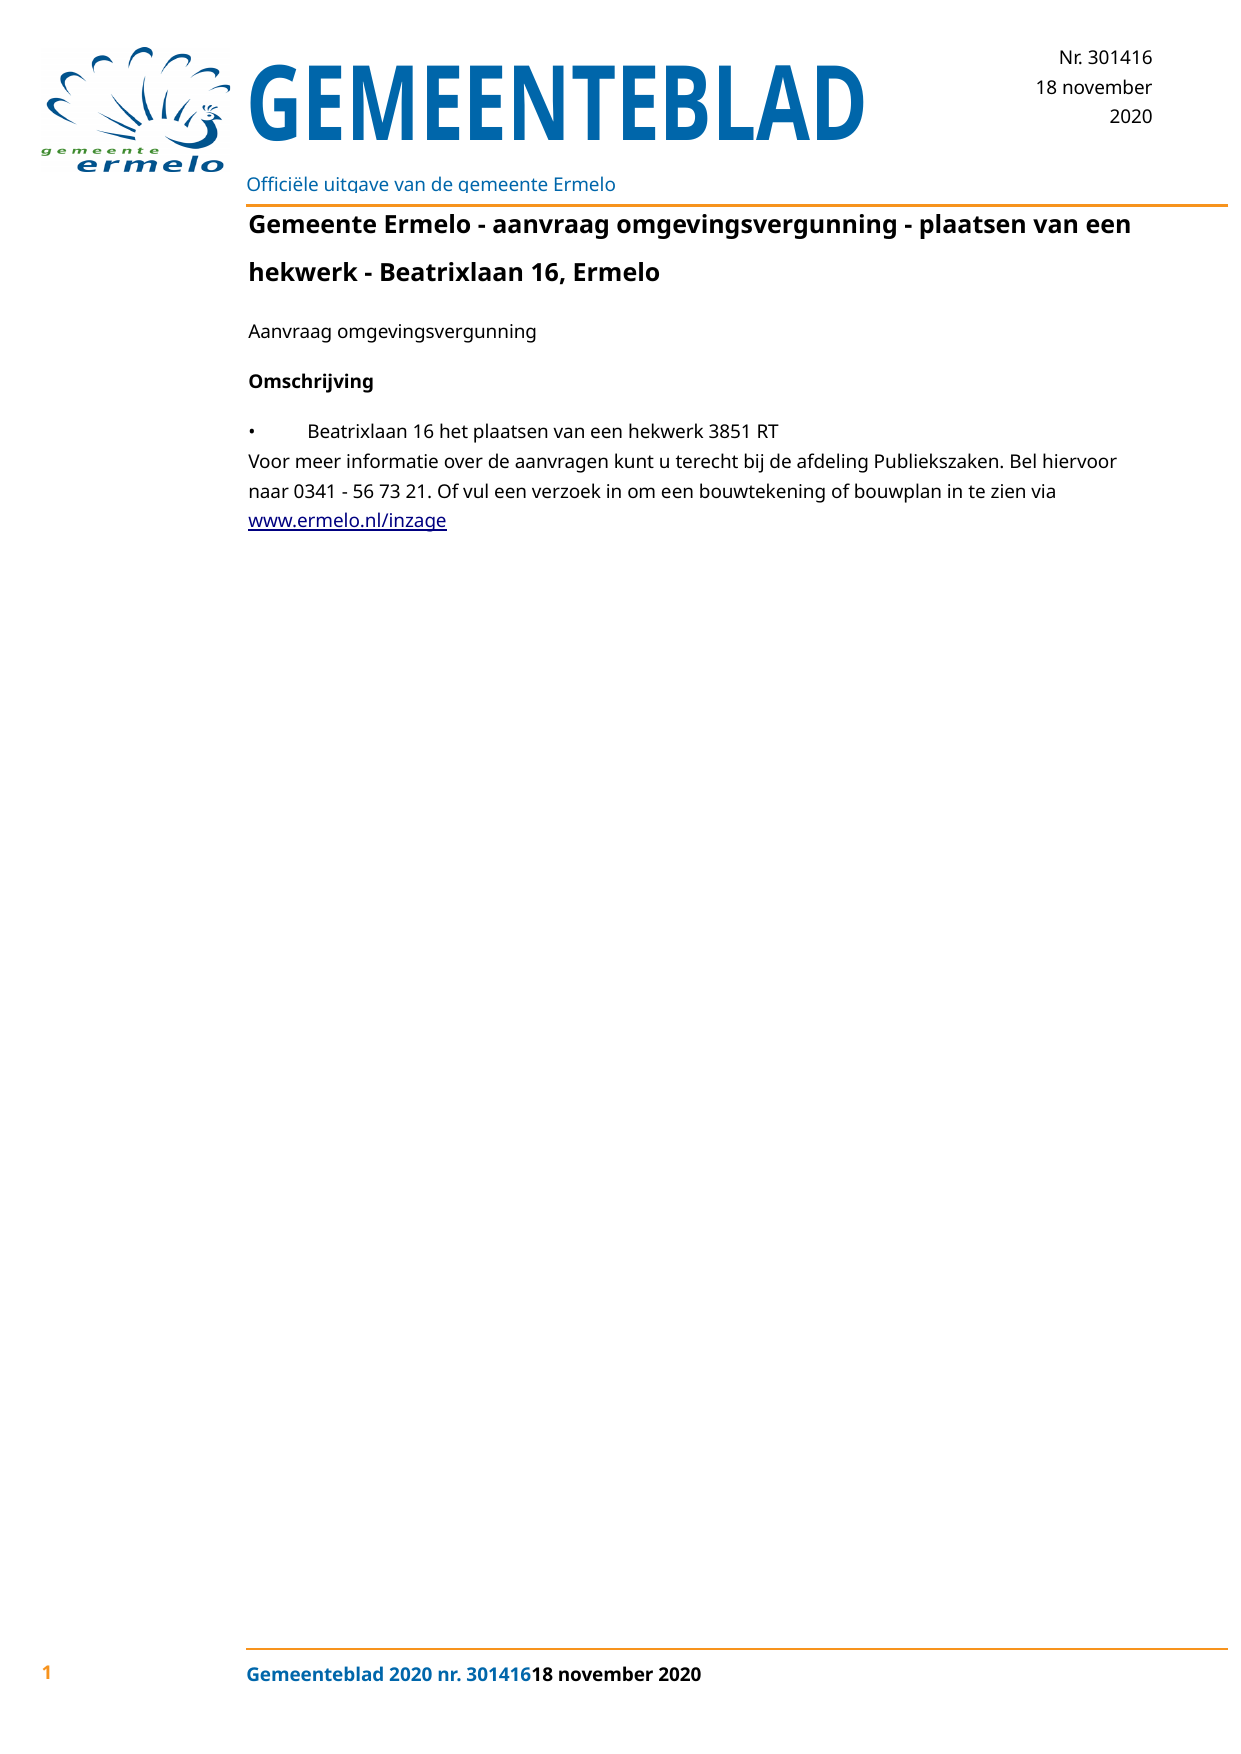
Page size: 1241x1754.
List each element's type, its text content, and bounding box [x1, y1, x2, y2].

text Gemeente Ermelo - aanvraag omgevingsvergunning - plaatsen van een hekwerk - Beatrixlaan 16, Ermelo [248, 207, 1152, 288]
text Aanvraag omgevingsvergunning [248, 318, 1152, 344]
text Voor meer informatie over de aanvragen kunt u terecht bij de afdeling Publiekszaken. Bel hiervoor naar 0341 - 56 73 21. Of vul een verzoek in om een bouwtekening of bouwplan in te zien via www.ermelo.nl/inzage [248, 448, 1152, 533]
picture [41, 47, 231, 172]
list Beatrixlaan 16 het plaatsen van een hekwerk 3851 RT [248, 419, 1152, 444]
text Omschrijving [248, 368, 1152, 394]
